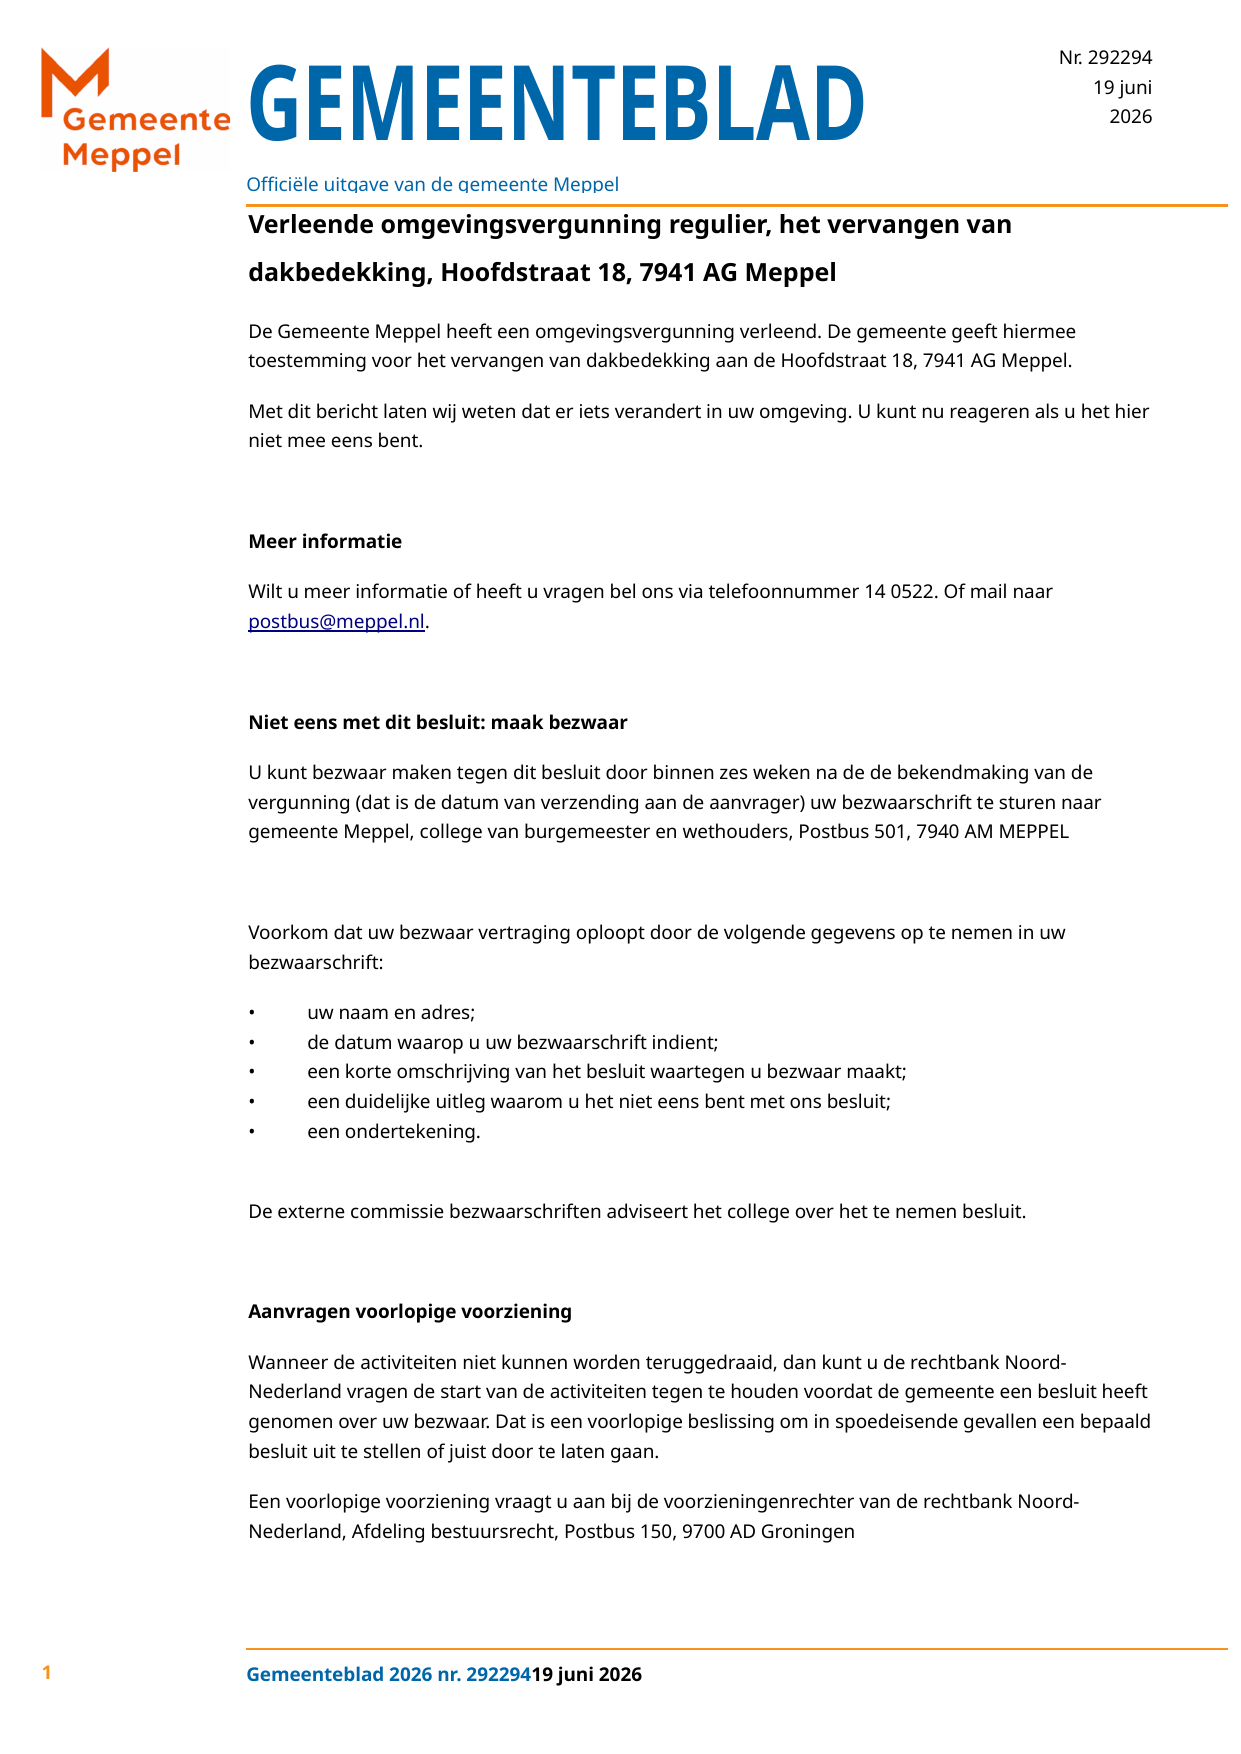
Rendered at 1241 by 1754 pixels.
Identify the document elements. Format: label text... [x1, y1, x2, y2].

text Voorkom dat uw bezwaar vertraging oploopt door de volgende gegevens op te nemen in uw bezwaarschrift: [248, 919, 1152, 975]
text Aanvragen voorlopige voorziening [248, 1299, 1152, 1324]
list uw naam en adres; [248, 999, 1152, 1025]
text Niet eens met dit besluit: maak bezwaar [248, 709, 1152, 735]
text Verleende omgevingsvergunning regulier, het vervangen van dakbedekking, Hoofdstraat 18, 7941 AG Meppel [248, 207, 1152, 288]
text Meer informatie [248, 528, 1152, 554]
list een duidelijke uitleg waarom u het niet eens bent met ons besluit; [248, 1088, 1152, 1114]
text De externe commissie bezwaarschriften adviseert het college over het te nemen besluit. [248, 1198, 1152, 1224]
text U kunt bezwaar maken tegen dit besluit door binnen zes weken na de de bekendmaking van de vergunning (dat is de datum van verzending aan de aanvrager) uw bezwaarschrift te sturen naar gemeente Meppel, college van burgemeester en wethouders, Postbus 501, 7940 AM MEPPEL [248, 759, 1152, 844]
text Met dit bericht laten wij weten dat er iets verandert in uw omgeving. U kunt nu reageren als u het hier niet mee eens bent. [248, 398, 1152, 453]
text Wilt u meer informatie of heeft u vragen bel ons via telefoonnummer 14 0522. Of mail naar postbus@meppel.nl. [248, 579, 1152, 634]
text Een voorlopige voorziening vraagt u aan bij de voorzieningenrechter van de rechtbank Noord-Nederland, Afdeling bestuursrecht, Postbus 150, 9700 AD Groningen [248, 1488, 1152, 1544]
text De Gemeente Meppel heeft een omgevingsvergunning verleend. De gemeente geeft hiermee toestemming voor het vervangen van dakbedekking aan de Hoofdstraat 18, 7941 AG Meppel. [248, 318, 1152, 373]
picture [41, 47, 231, 172]
list de datum waarop u uw bezwaarschrift indient; [248, 1029, 1152, 1055]
list een ondertekening. [248, 1118, 1152, 1144]
list een korte omschrijving van het besluit waartegen u bezwaar maakt; [248, 1059, 1152, 1084]
text Wanneer de activiteiten niet kunnen worden teruggedraaid, dan kunt u de rechtbank Noord-Nederland vragen de start van de activiteiten tegen te houden voordat de gemeente een besluit heeft genomen over uw bezwaar. Dat is een voorlopige beslissing om in spoedeisende gevallen een bepaald besluit uit te stellen of juist door te laten gaan. [248, 1349, 1152, 1464]
